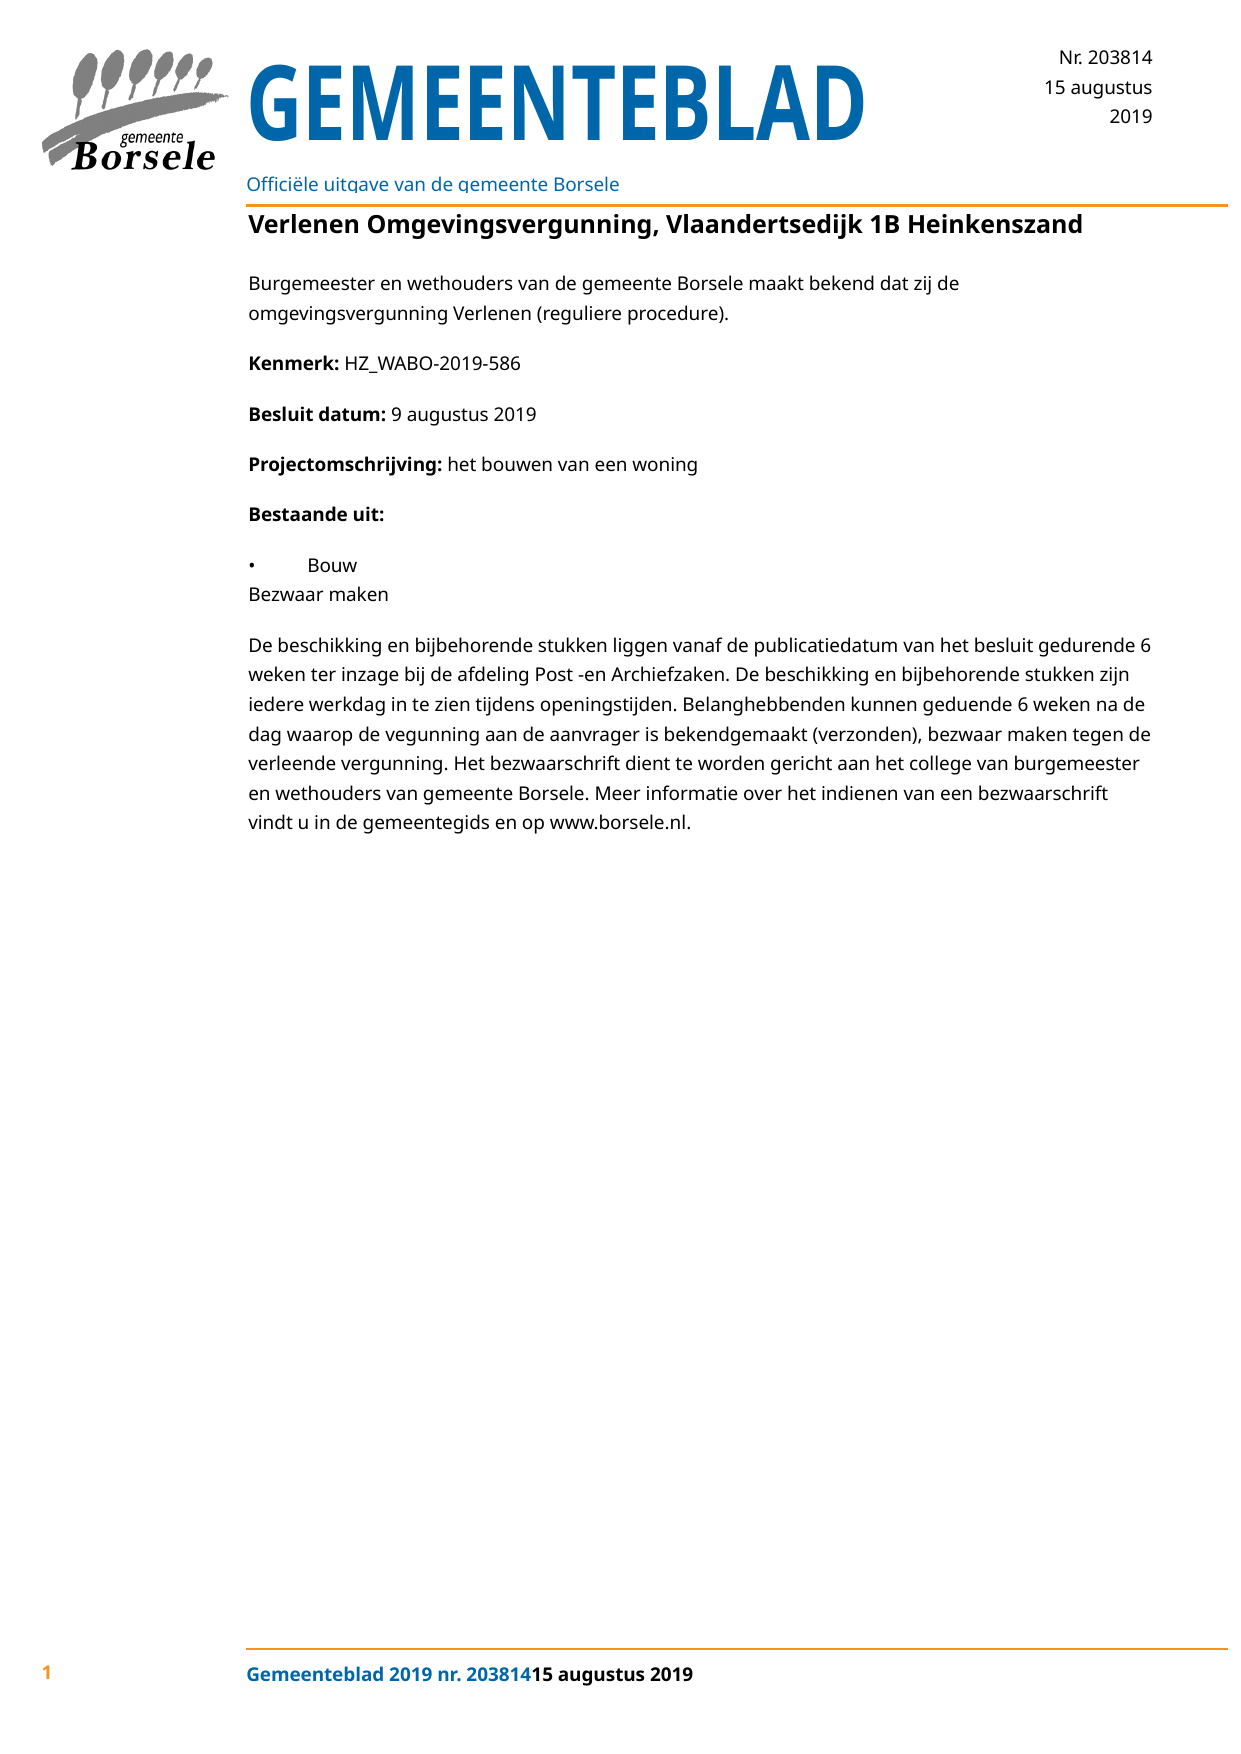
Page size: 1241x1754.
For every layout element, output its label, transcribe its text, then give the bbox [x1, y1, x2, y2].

text De beschikking en bijbehorende stukken liggen vanaf de publicatiedatum van het besluit gedurende 6 weken ter inzage bij de afdeling Post -en Archiefzaken. De beschikking en bijbehorende stukken zijn iedere werkdag in te zien tijdens openingstijden. Belanghebbenden kunnen geduende 6 weken na de dag waarop de vegunning aan de aanvrager is bekendgemaakt (verzonden), bezwaar maken tegen de verleende vergunning. Het bezwaarschrift dient te worden gericht aan het college van burgemeester en wethouders van gemeente Borsele. Meer informatie over het indienen van een bezwaarschrift vindt u in de gemeentegids en op www.borsele.nl. [248, 632, 1152, 835]
text Projectomschrijving: het bouwen van een woning [248, 451, 1152, 477]
text Kenmerk: HZ_WABO-2019-586 [248, 350, 1152, 376]
text Besluit datum: 9 augustus 2019 [248, 401, 1152, 426]
text Verlenen Omgevingsvergunning, Vlaandertsedijk 1B Heinkenszand [248, 207, 1152, 241]
text Burgemeester en wethouders van de gemeente Borsele maakt bekend dat zij de omgevingsvergunning Verlenen (reguliere procedure). [248, 270, 1152, 326]
text Bezwaar maken [248, 582, 1152, 607]
list Bouw [248, 552, 1152, 578]
picture [41, 47, 231, 172]
text Bestaande uit: [248, 502, 1152, 527]
